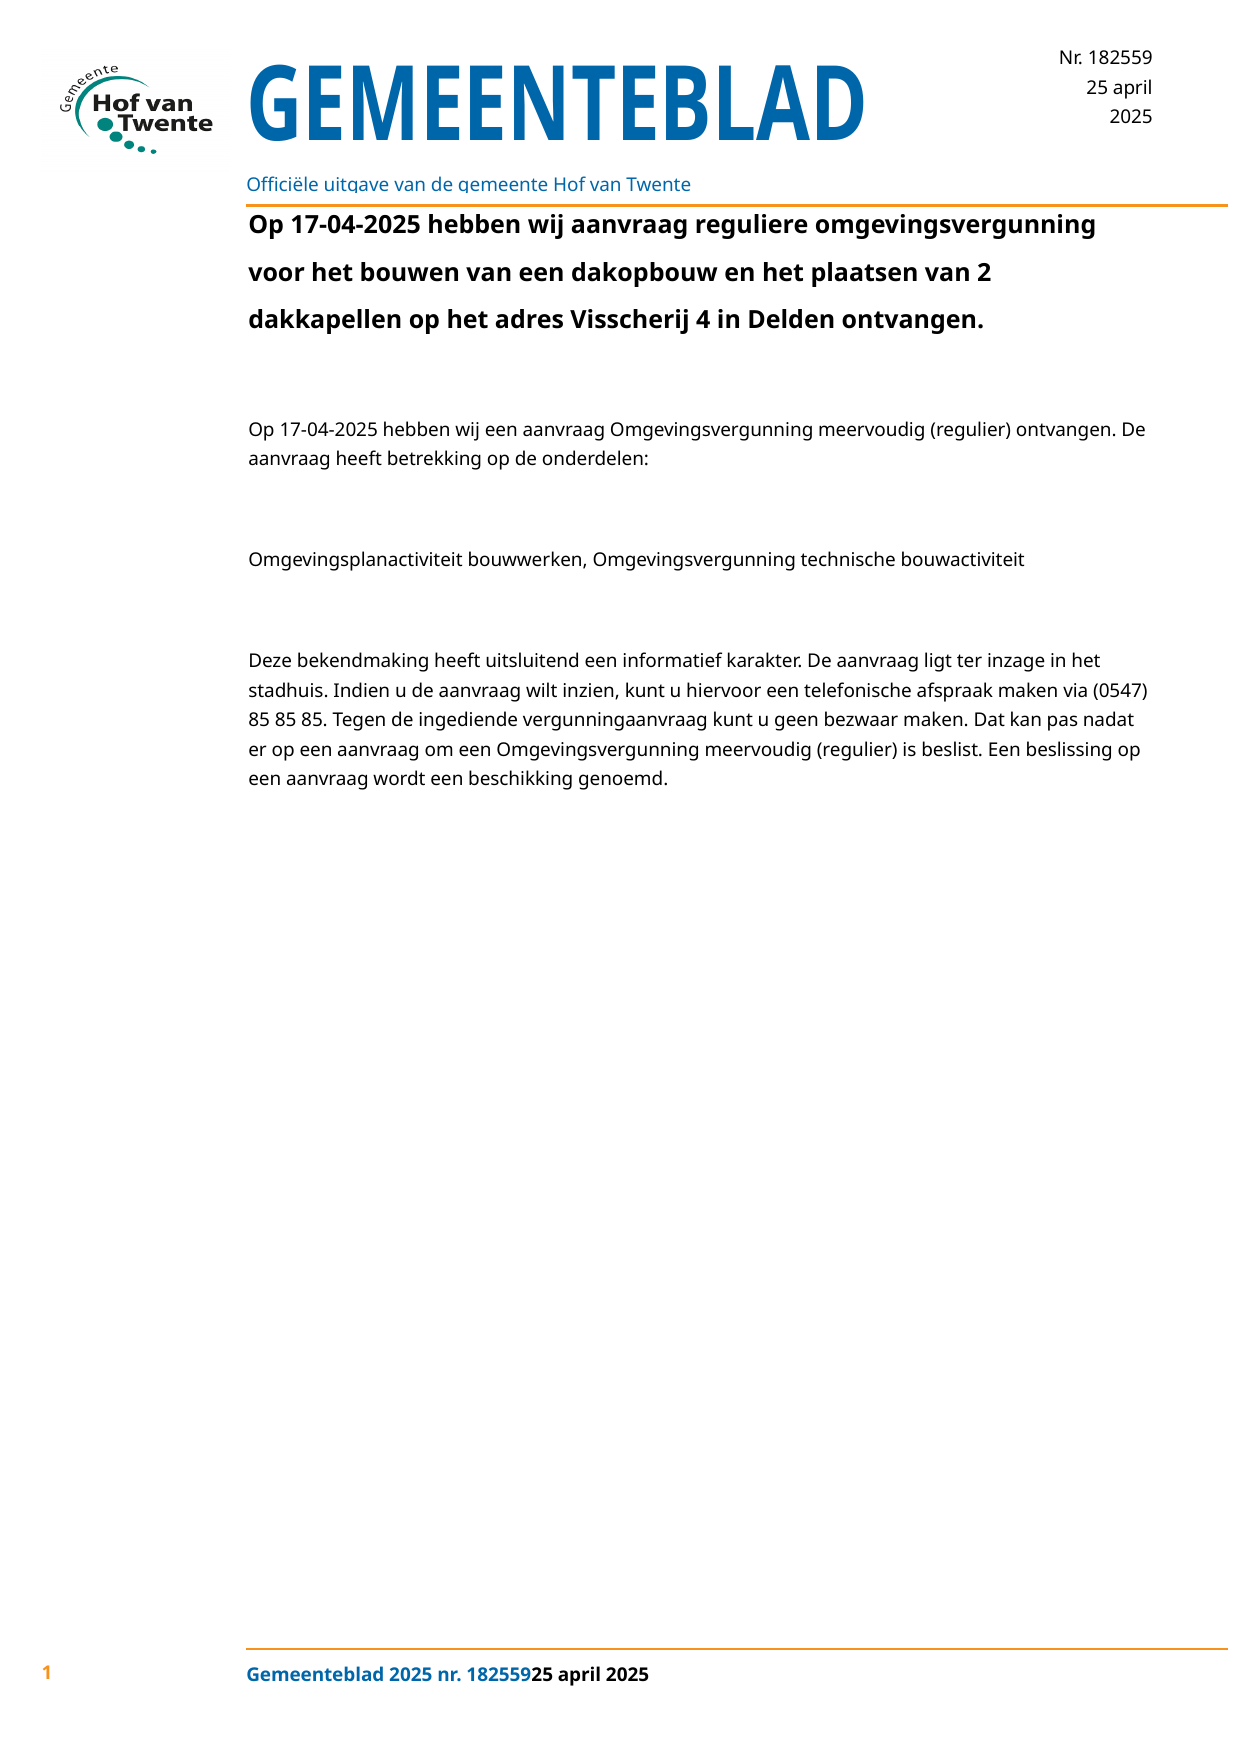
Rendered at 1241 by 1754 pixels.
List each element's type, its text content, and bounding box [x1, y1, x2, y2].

text Op 17-04-2025 hebben wij een aanvraag Omgevingsvergunning meervoudig (regulier) ontvangen. De aanvraag heeft betrekking op de onderdelen: [248, 416, 1152, 471]
picture [41, 47, 231, 172]
text Omgevingsplanactiviteit bouwwerken, Omgevingsvergunning technische bouwactiviteit [248, 546, 1152, 572]
text Op 17-04-2025 hebben wij aanvraag reguliere omgevingsvergunning voor het bouwen van een dakopbouw en het plaatsen van 2 dakkapellen op het adres Visscherij 4 in Delden ontvangen. [248, 207, 1152, 336]
text Deze bekendmaking heeft uitsluitend een informatief karakter. De aanvraag ligt ter inzage in het stadhuis. Indien u de aanvraag wilt inzien, kunt u hiervoor een telefonische afspraak maken via (0547) 85 85 85. Tegen de ingediende vergunningaanvraag kunt u geen bezwaar maken. Dat kan pas nadat er op een aanvraag om een Omgevingsvergunning meervoudig (regulier) is beslist. Een beslissing op een aanvraag wordt een beschikking genoemd. [248, 647, 1152, 791]
